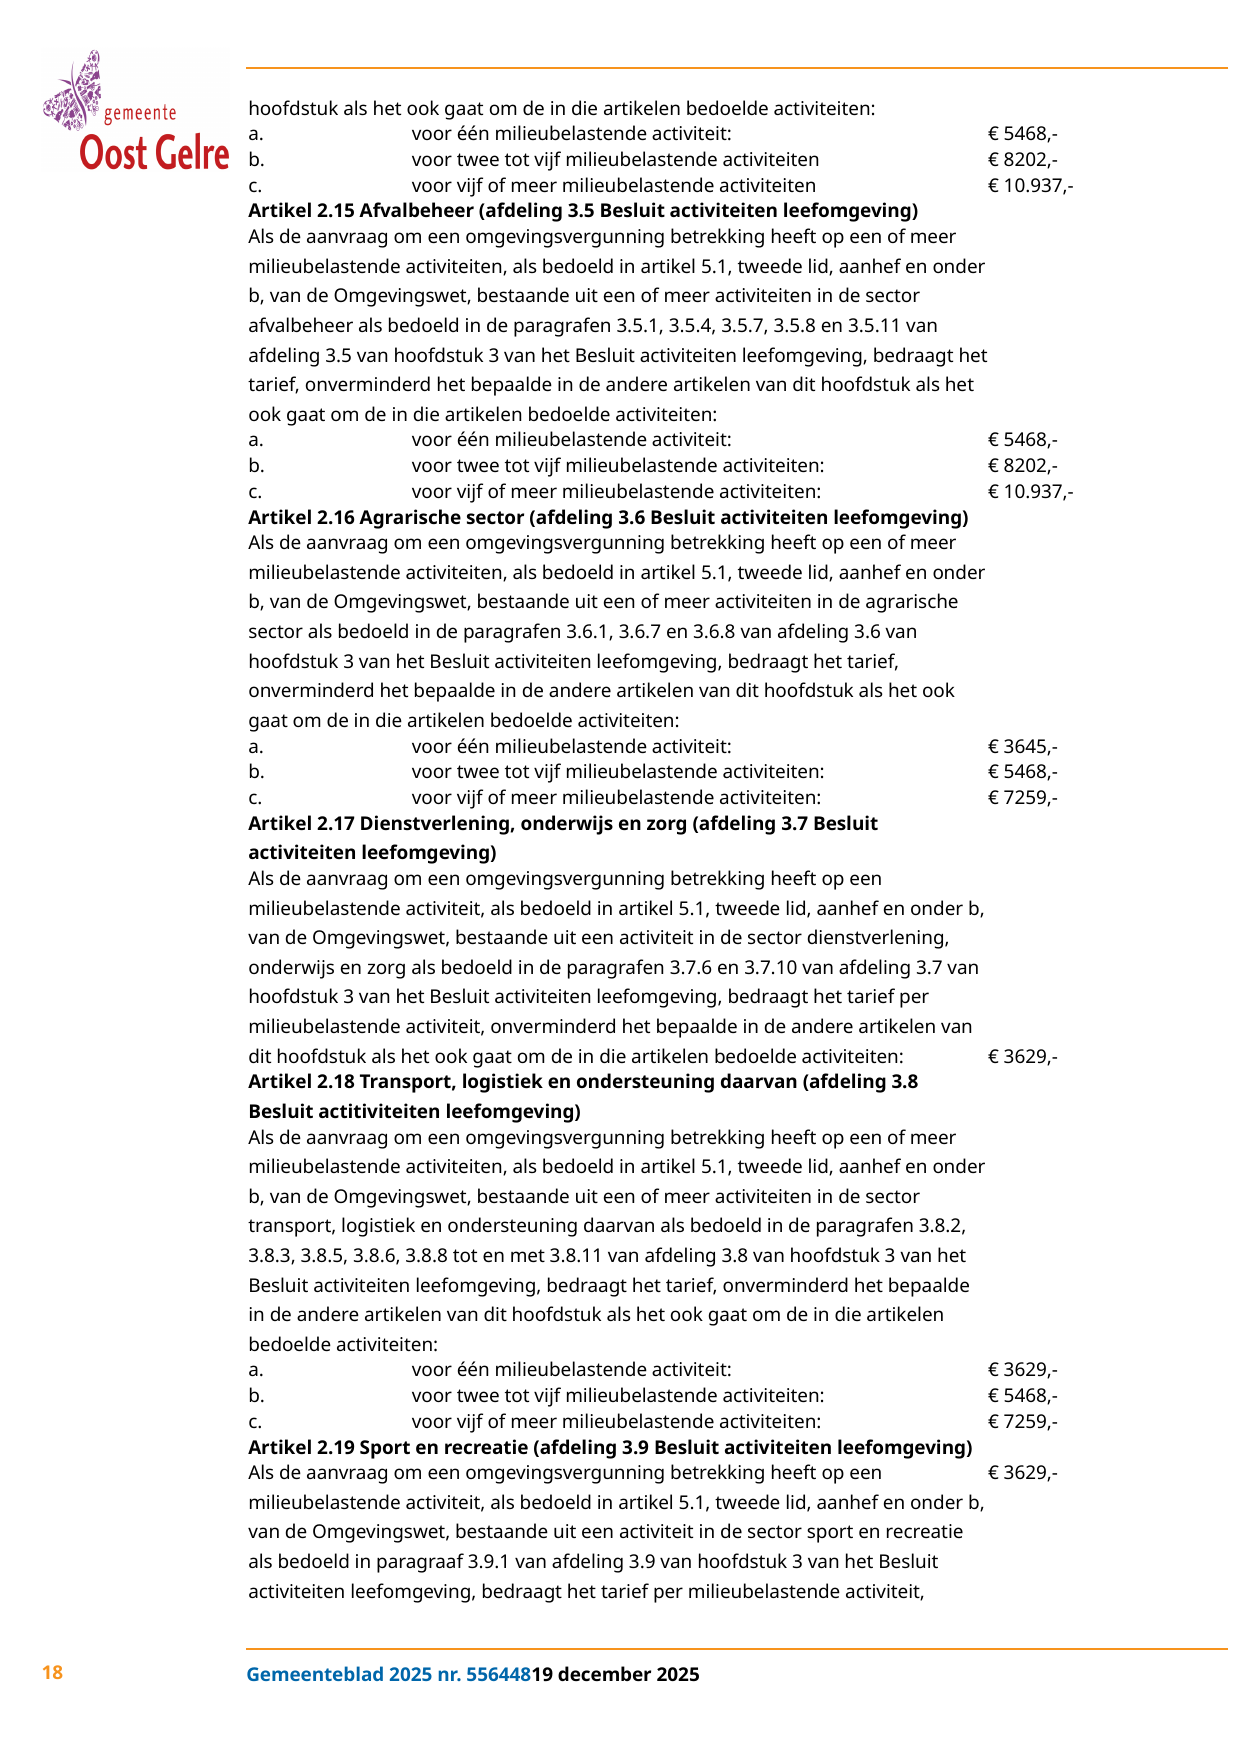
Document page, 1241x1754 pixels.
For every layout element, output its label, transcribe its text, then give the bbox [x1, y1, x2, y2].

table_cell € 3629,- [988, 1460, 1152, 1604]
table_cell Als de aanvraag om een omgevingsvergunning betrekking heeft op een of meer milieubelastende activiteiten, als bedoeld in artikel 5.1, tweede lid, aanhef en onder b, van de Omgevingswet, bestaande uit een of meer activiteiten in de sector transport, logistiek en ondersteuning daarvan als bedoeld in de paragrafen 3.8.2, 3.8.3, 3.8.5, 3.8.6, 3.8.8 tot en met 3.8.11 van afdeling 3.8 van hoofdstuk 3 van het Besluit activiteiten leefomgeving, bedraagt het tarief, onverminderd het bepaalde in de andere artikelen van dit hoofdstuk als het ook gaat om de in die artikelen bedoelde activiteiten: [248, 1124, 988, 1357]
table_cell € 10.937,- [988, 478, 1152, 504]
table_cell Als de aanvraag om een omgevingsvergunning betrekking heeft op een of meer milieubelastende activiteiten, als bedoeld in artikel 5.1, tweede lid, aanhef en onder b, van de Omgevingswet, bestaande uit een of meer activiteiten in de agrarische sector als bedoeld in de paragrafen 3.6.1, 3.6.7 en 3.6.8 van afdeling 3.6 van hoofdstuk 3 van het Besluit activiteiten leefomgeving, bedraagt het tarief, onverminderd het bepaalde in de andere artikelen van dit hoofdstuk als het ook gaat om de in die artikelen bedoelde activiteiten: [248, 530, 988, 733]
table_cell voor vijf of meer milieubelastende activiteiten [412, 172, 988, 198]
table_cell [988, 810, 1152, 865]
table_cell [988, 530, 1152, 733]
table_cell Artikel 2.18 Transport, logistiek en ondersteuning daarvan (afdeling 3.8 Besluit actitiviteiten leefomgeving) [248, 1069, 988, 1124]
table_cell voor één milieubelastende activiteit: [412, 733, 988, 758]
table_cell Artikel 2.16 Agrarische sector (afdeling 3.6 Besluit activiteiten leefomgeving) [248, 504, 988, 529]
table_cell voor vijf of meer milieubelastende activiteiten: [412, 478, 988, 504]
table_cell € 5468,- [988, 427, 1152, 452]
table_cell € 3629,- [988, 865, 1152, 1068]
table_cell voor vijf of meer milieubelastende activiteiten: [412, 1408, 988, 1434]
table_cell voor twee tot vijf milieubelastende activiteiten [412, 146, 988, 172]
table_cell € 7259,- [988, 784, 1152, 810]
table_cell voor één milieubelastende activiteit: [412, 1357, 988, 1382]
table_cell voor één milieubelastende activiteit: [412, 121, 988, 146]
table_cell voor één milieubelastende activiteit: [412, 427, 988, 452]
table_cell Als de aanvraag om een omgevingsvergunning betrekking heeft op een milieubelastende activiteit, als bedoeld in artikel 5.1, tweede lid, aanhef en onder b, van de Omgevingswet, bestaande uit een activiteit in de sector dienstverlening, onderwijs en zorg als bedoeld in de paragrafen 3.7.6 en 3.7.10 van afdeling 3.7 van hoofdstuk 3 van het Besluit activiteiten leefomgeving, bedraagt het tarief per milieubelastende activiteit, onverminderd het bepaalde in de andere artikelen van dit hoofdstuk als het ook gaat om de in die artikelen bedoelde activiteiten: [248, 865, 988, 1068]
table_cell b. [248, 146, 412, 172]
table_cell € 8202,- [988, 146, 1152, 172]
table_cell € 5468,- [988, 759, 1152, 784]
table_cell b. [248, 453, 412, 478]
table_cell c. [248, 1408, 412, 1434]
table_cell [988, 1069, 1152, 1124]
table_cell [988, 504, 1152, 529]
table_cell a. [248, 733, 412, 758]
picture [41, 47, 231, 172]
table_cell a. [248, 121, 412, 146]
table_cell [988, 1124, 1152, 1357]
table_cell € 3629,- [988, 1357, 1152, 1382]
table_cell c. [248, 784, 412, 810]
table_cell € 3645,- [988, 733, 1152, 758]
table_cell b. [248, 759, 412, 784]
table_cell [988, 1434, 1152, 1459]
table_cell Artikel 2.17 Dienstverlening, onderwijs en zorg (afdeling 3.7 Besluit activiteiten leefomgeving) [248, 810, 988, 865]
table_cell [988, 198, 1152, 223]
table_cell € 7259,- [988, 1408, 1152, 1434]
table_cell voor twee tot vijf milieubelastende activiteiten: [412, 1383, 988, 1408]
table_cell [988, 95, 1152, 121]
table_cell voor vijf of meer milieubelastende activiteiten: [412, 784, 988, 810]
table_cell € 8202,- [988, 453, 1152, 478]
table_cell a. [248, 427, 412, 452]
table_cell voor twee tot vijf milieubelastende activiteiten: [412, 759, 988, 784]
table_cell c. [248, 478, 412, 504]
table_cell [988, 224, 1152, 427]
table_cell Als de aanvraag om een omgevingsvergunning betrekking heeft op een milieubelastende activiteit, als bedoeld in artikel 5.1, tweede lid, aanhef en onder b, van de Omgevingswet, bestaande uit een activiteit in de sector sport en recreatie als bedoeld in paragraaf 3.9.1 van afdeling 3.9 van hoofdstuk 3 van het Besluit activiteiten leefomgeving, bedraagt het tarief per milieubelastende activiteit, [248, 1460, 988, 1604]
table_cell c. [248, 172, 412, 198]
table_cell Artikel 2.19 Sport en recreatie (afdeling 3.9 Besluit activiteiten leefomgeving) [248, 1434, 988, 1459]
table_cell € 5468,- [988, 1383, 1152, 1408]
table_cell € 10.937,- [988, 172, 1152, 198]
table_cell Als de aanvraag om een omgevingsvergunning betrekking heeft op een of meer milieubelastende activiteiten, als bedoeld in artikel 5.1, tweede lid, aanhef en onder b, van de Omgevingswet, bestaande uit een of meer activiteiten in de sector afvalbeheer als bedoeld in de paragrafen 3.5.1, 3.5.4, 3.5.7, 3.5.8 en 3.5.11 van afdeling 3.5 van hoofdstuk 3 van het Besluit activiteiten leefomgeving, bedraagt het tarief, onverminderd het bepaalde in de andere artikelen van dit hoofdstuk als het ook gaat om de in die artikelen bedoelde activiteiten: [248, 224, 988, 427]
table_cell voor twee tot vijf milieubelastende activiteiten: [412, 453, 988, 478]
table_cell b. [248, 1383, 412, 1408]
table_cell hoofdstuk als het ook gaat om de in die artikelen bedoelde activiteiten: [248, 95, 988, 121]
table_cell € 5468,- [988, 121, 1152, 146]
table_cell Artikel 2.15 Afvalbeheer (afdeling 3.5 Besluit activiteiten leefomgeving) [248, 198, 988, 223]
table_cell a. [248, 1357, 412, 1382]
